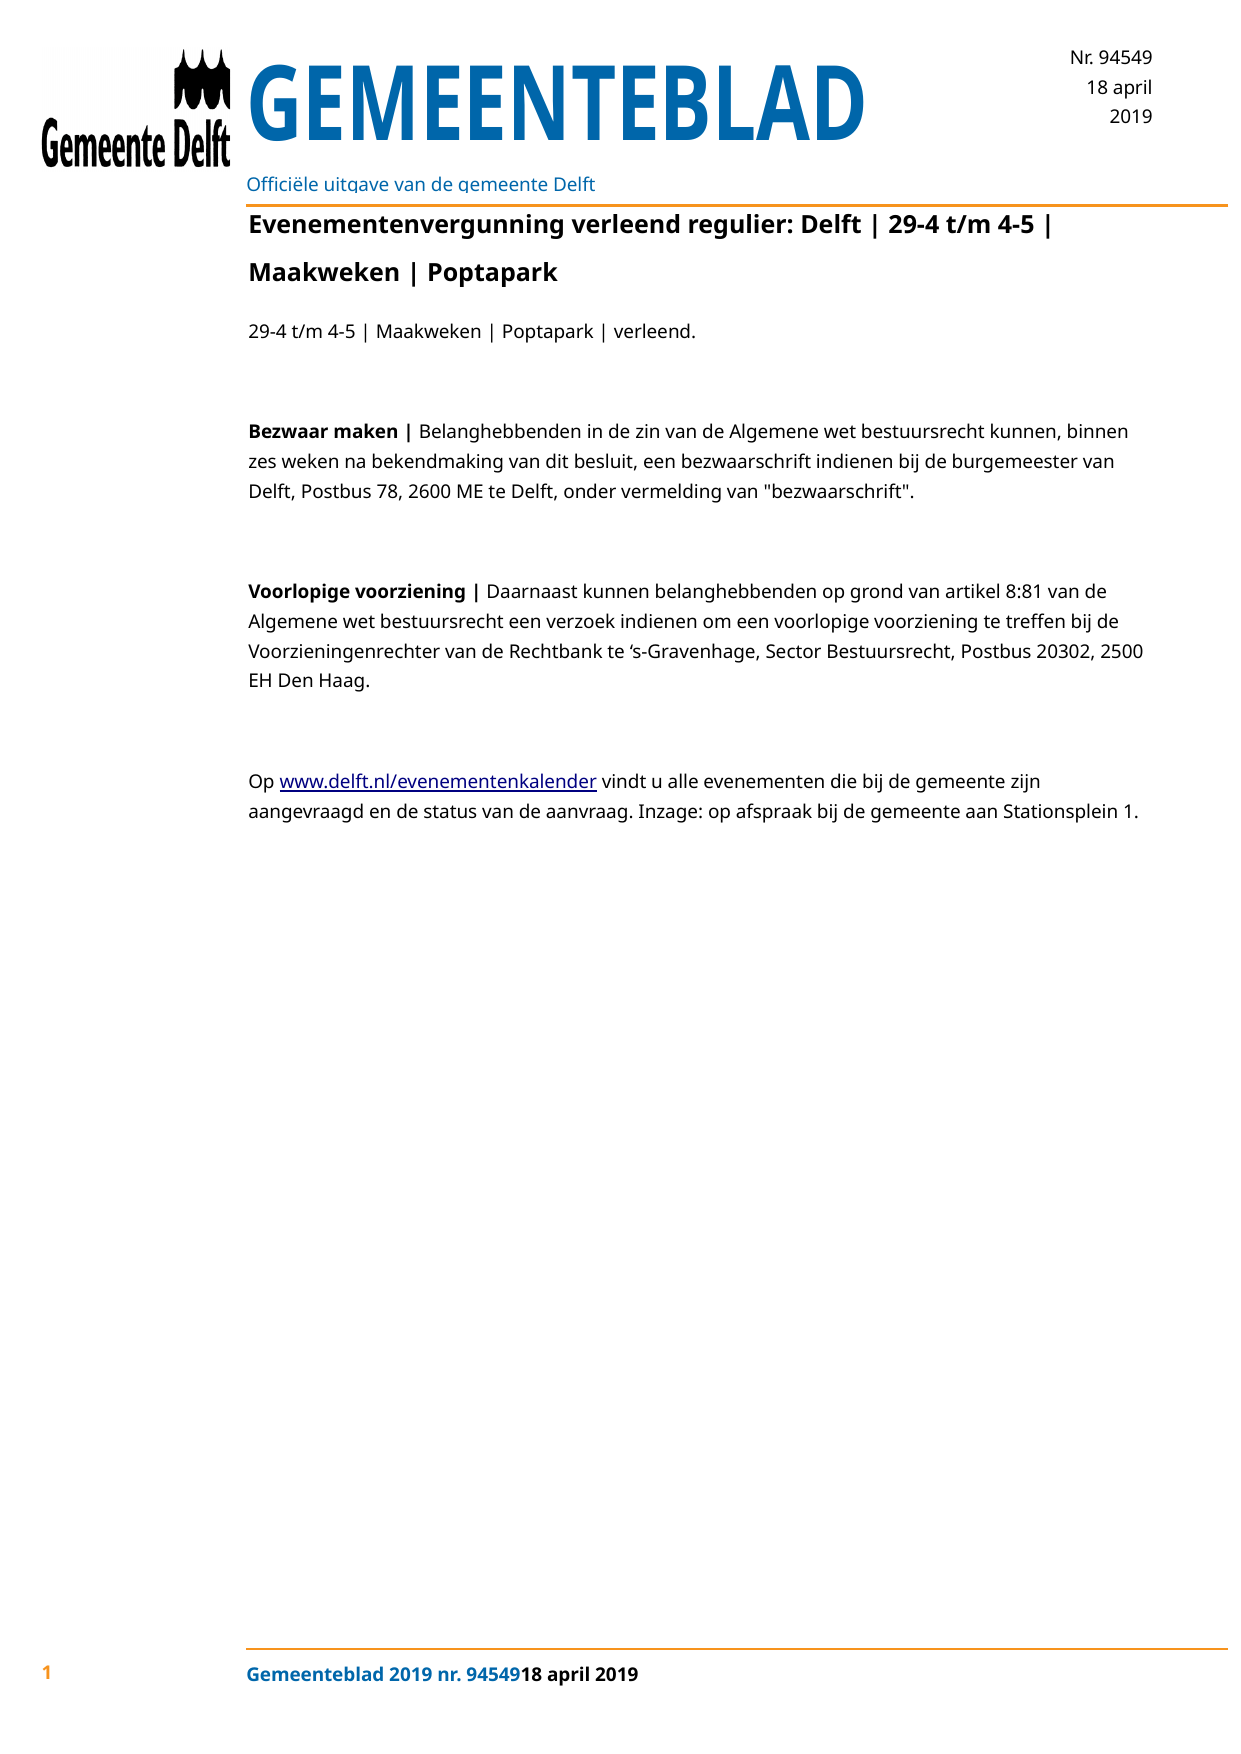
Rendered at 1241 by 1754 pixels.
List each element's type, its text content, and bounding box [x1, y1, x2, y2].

picture [41, 47, 231, 172]
text Evenementenvergunning verleend regulier: Delft | 29-4 t/m 4-5 | Maakweken | Poptapark [248, 207, 1152, 288]
text 29-4 t/m 4-5 | Maakweken | Poptapark | verleend. [248, 318, 1152, 344]
text Op www.delft.nl/evenementenkalender vindt u alle evenementen die bij de gemeente zijn aangevraagd en de status van de aanvraag. Inzage: op afspraak bij de gemeente aan Stationsplein 1. [248, 768, 1152, 824]
text Bezwaar maken | Belanghebbenden in de zin van de Algemene wet bestuursrecht kunnen, binnen zes weken na bekendmaking van dit besluit, een bezwaarschrift indienen bij de burgemeester van Delft, Postbus 78, 2600 ME te Delft, onder vermelding van "bezwaarschrift". [248, 419, 1152, 504]
text Voorlopige voorziening | Daarnaast kunnen belanghebbenden op grond van artikel 8:81 van de Algemene wet bestuursrecht een verzoek indienen om een voorlopige voorziening te treffen bij de Voorzieningenrechter van de Rechtbank te ‘s-Gravenhage, Sector Bestuursrecht, Postbus 20302, 2500 EH Den Haag. [248, 579, 1152, 693]
